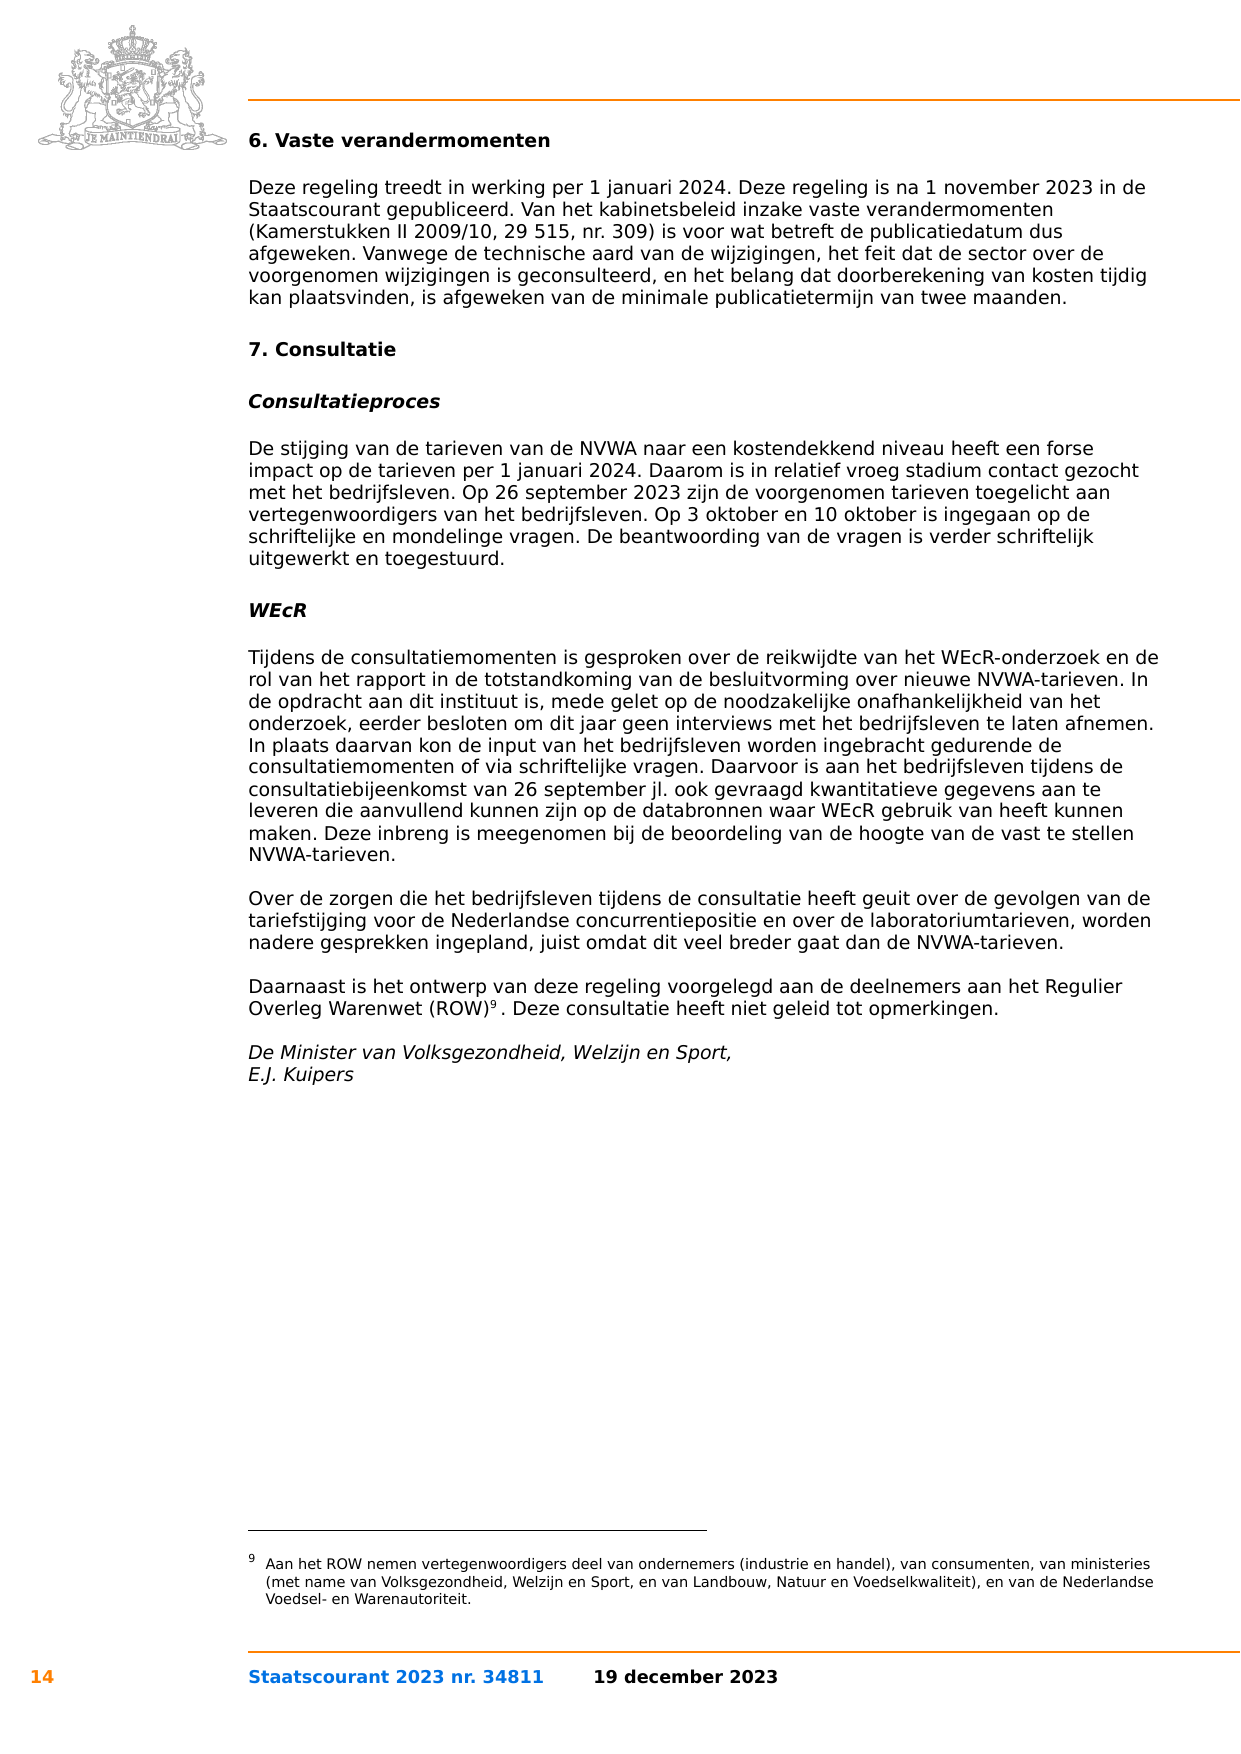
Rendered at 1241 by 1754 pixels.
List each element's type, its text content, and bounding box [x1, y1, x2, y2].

subtitle WEcR [248, 599, 1163, 622]
picture [38, 25, 227, 150]
text Tijdens de consultatiemomenten is gesproken over de reikwijdte van het WEcR-onderzoek en de rol van het rapport in de totstandkoming van de besluitvorming over nieuwe NVWA-tarieven. In de opdracht aan dit instituut is, mede gelet op de noodzakelijke onafhankelijkheid van het onderzoek, eerder besloten om dit jaar geen interviews met het bedrijfsleven te laten afnemen. In plaats daarvan kon de input van het bedrijfsleven worden ingebracht gedurende de consultatiemomenten of via schriftelijke vragen. Daarvoor is aan het bedrijfsleven tijdens de consultatiebijeenkomst van 26 september jl. ook gevraagd kwantitatieve gegevens aan te leveren die aanvullend kunnen zijn op de databronnen waar WEcR gebruik van heeft kunnen maken. Deze inbreng is meegenomen bij de beoordeling van de hoogte van de vast te stellen NVWA-tarieven. [248, 647, 1163, 866]
text De Minister van Volksgezondheid, Welzijn en Sport, E.J. Kuipers [248, 1042, 1163, 1086]
text Deze regeling treedt in werking per 1 januari 2024. Deze regeling is na 1 november 2023 in de Staatscourant gepubliceerd. Van het kabinetsbeleid inzake vaste verandermomenten (Kamerstukken II 2009/10, 29 515, nr. 309) is voor wat betreft de publicatiedatum dus afgeweken. Vanwege de technische aard van de wijzigingen, het feit dat de sector over de voorgenomen wijzigingen is geconsulteerd, en het belang dat doorberekening van kosten tijdig kan plaatsvinden, is afgeweken van de minimale publicatietermijn van twee maanden. [248, 177, 1163, 309]
text Aan het ROW nemen vertegenwoordigers deel van ondernemers (industrie en handel), van consumenten, van ministeries (met name van Volksgezondheid, Welzijn en Sport, en van Landbouw, Natuur en Voedselkwaliteit), en van de Nederlandse Voedsel- en Warenautoriteit. [248, 1552, 1163, 1608]
subtitle 6. Vaste verandermomenten [248, 130, 1163, 152]
text Over de zorgen die het bedrijfsleven tijdens de consultatie heeft geuit over de gevolgen van de tariefstijging voor de Nederlandse concurrentiepositie en over de laboratoriumtarieven, worden nadere gesprekken ingepland, juist omdat dit veel breder gaat dan de NVWA-tarieven. [248, 888, 1163, 954]
text Daarnaast is het ontwerp van deze regeling voorgelegd aan de deelnemers aan het Regulier Overleg Warenwet (ROW). Deze consultatie heeft niet geleid tot opmerkingen. [248, 976, 1163, 1020]
subtitle 7. Consultatie [248, 339, 1163, 361]
subtitle Consultatieproces [248, 391, 1163, 413]
text De stijging van de tarieven van de NVWA naar een kostendekkend niveau heeft een forse impact op de tarieven per 1 januari 2024. Daarom is in relatief vroeg stadium contact gezocht met het bedrijfsleven. Op 26 september 2023 zijn de voorgenomen tarieven toegelicht aan vertegenwoordigers van het bedrijfsleven. Op 3 oktober en 10 oktober is ingegaan op de schriftelijke en mondelinge vragen. De beantwoording van de vragen is verder schriftelijk uitgewerkt en toegestuurd. [248, 438, 1163, 569]
